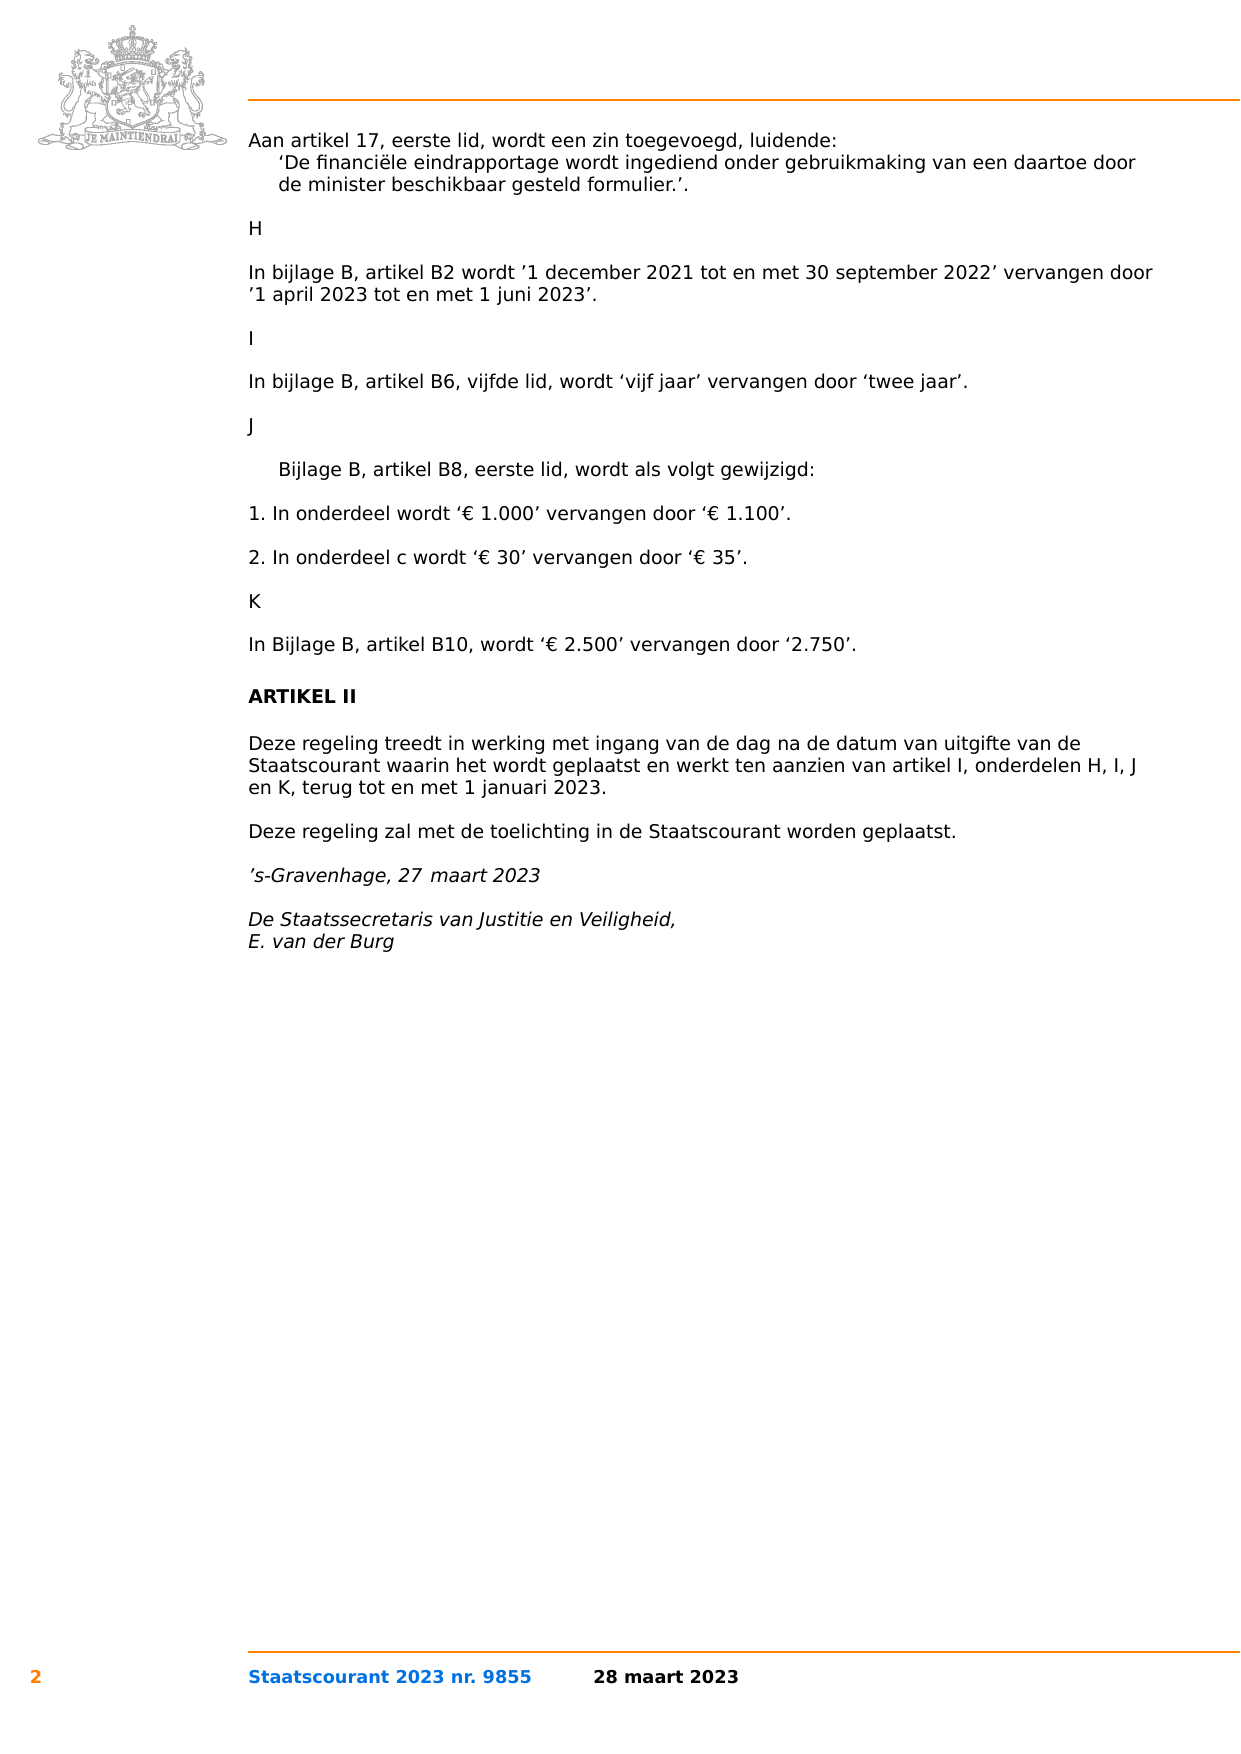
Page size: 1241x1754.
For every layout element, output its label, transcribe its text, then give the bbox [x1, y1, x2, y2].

text In bijlage B, artikel B2 wordt ’1 december 2021 tot en met 30 september 2022’ vervangen door ’1 april 2023 tot en met 1 juni 2023’. [248, 262, 1163, 306]
text H [248, 218, 1163, 240]
text ’s-Gravenhage, 27 maart 2023 [248, 865, 1163, 887]
picture [38, 25, 227, 150]
text Bijlage B, artikel B8, eerste lid, wordt als volgt gewijzigd: [278, 459, 1163, 481]
text I [248, 327, 1163, 349]
text Deze regeling treedt in werking met ingang van de dag na de datum van uitgifte van de Staatscourant waarin het wordt geplaatst en werkt ten aanzien van artikel I, onderdelen H, I, J en K, terug tot en met 1 januari 2023. [248, 733, 1163, 799]
text Aan artikel 17, eerste lid, wordt een zin toegevoegd, luidende: [248, 130, 1163, 152]
subtitle ARTIKEL II [248, 686, 1163, 708]
text 1. In onderdeel wordt ‘€ 1.000’ vervangen door ‘€ 1.100’. [248, 503, 1163, 525]
text ‘De financiële eindrapportage wordt ingediend onder gebruikmaking van een daartoe door de minister beschikbaar gesteld formulier.’. [278, 152, 1163, 196]
text In bijlage B, artikel B6, vijfde lid, wordt ‘vijf jaar’ vervangen door ‘twee jaar’. [248, 371, 1163, 393]
text 2. In onderdeel c wordt ‘€ 30’ vervangen door ‘€ 35’. [248, 547, 1163, 569]
text In Bijlage B, artikel B10, wordt ‘€ 2.500’ vervangen door ‘2.750’. [248, 634, 1163, 656]
text Deze regeling zal met de toelichting in de Staatscourant worden geplaatst. [248, 821, 1163, 843]
text K [248, 591, 1163, 612]
text De Staatssecretaris van Justitie en Veiligheid, E. van der Burg [248, 909, 1163, 953]
text J [248, 415, 1163, 437]
